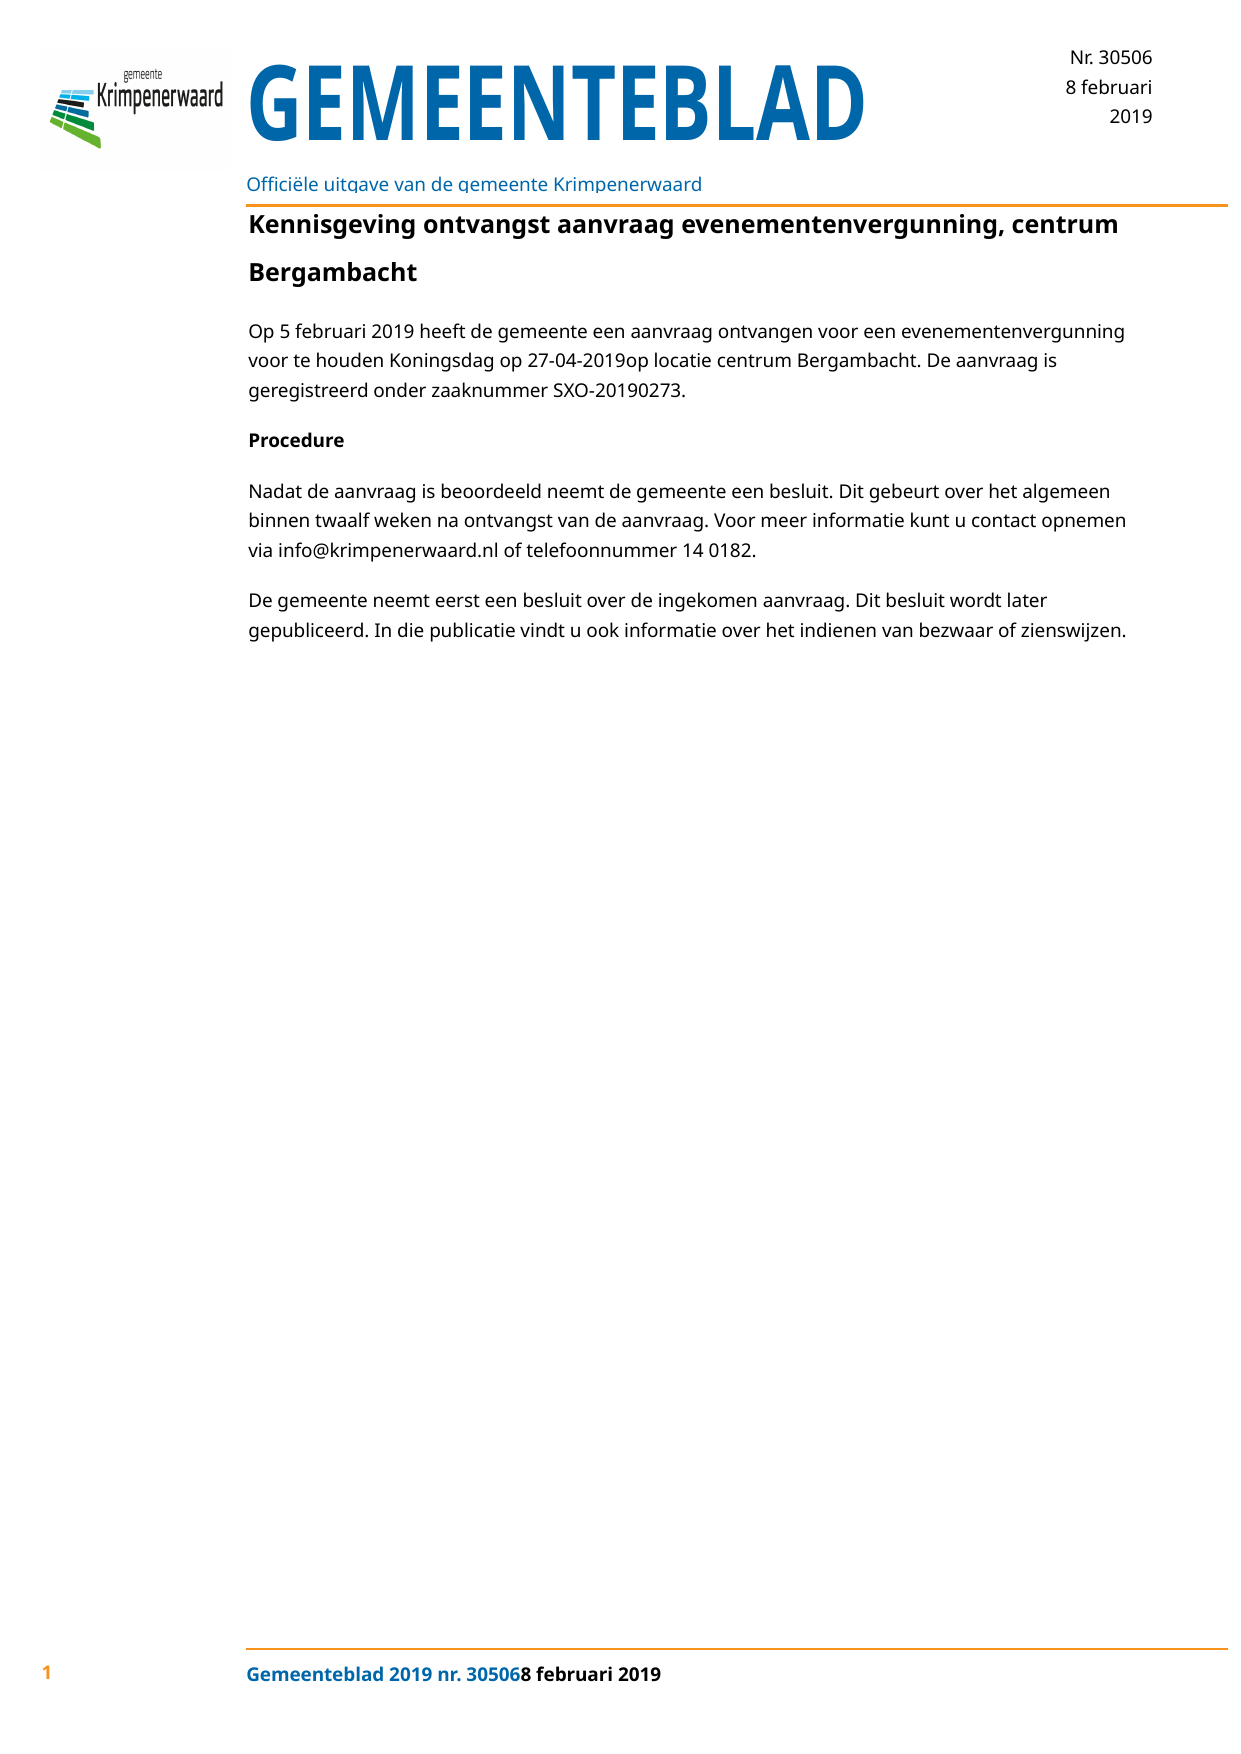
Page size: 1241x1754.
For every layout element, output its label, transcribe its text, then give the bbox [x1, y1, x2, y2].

text Procedure [248, 427, 1152, 453]
text Nadat de aanvraag is beoordeeld neemt de gemeente een besluit. Dit gebeurt over het algemeen binnen twaalf weken na ontvangst van de aanvraag. Voor meer informatie kunt u contact opnemen via info@krimpenerwaard.nl of telefoonnummer 14 0182. [248, 478, 1152, 563]
text De gemeente neemt eerst een besluit over de ingekomen aanvraag. Dit besluit wordt later gepubliceerd. In die publicatie vindt u ook informatie over het indienen van bezwaar of zienswijzen. [248, 587, 1152, 643]
text Op 5 februari 2019 heeft de gemeente een aanvraag ontvangen voor een evenementenvergunning voor te houden Koningsdag op 27-04-2019op locatie centrum Bergambacht. De aanvraag is geregistreerd onder zaaknummer SXO-20190273. [248, 318, 1152, 403]
text Kennisgeving ontvangst aanvraag evenementenvergunning, centrum Bergambacht [248, 207, 1152, 288]
picture [41, 47, 231, 172]
